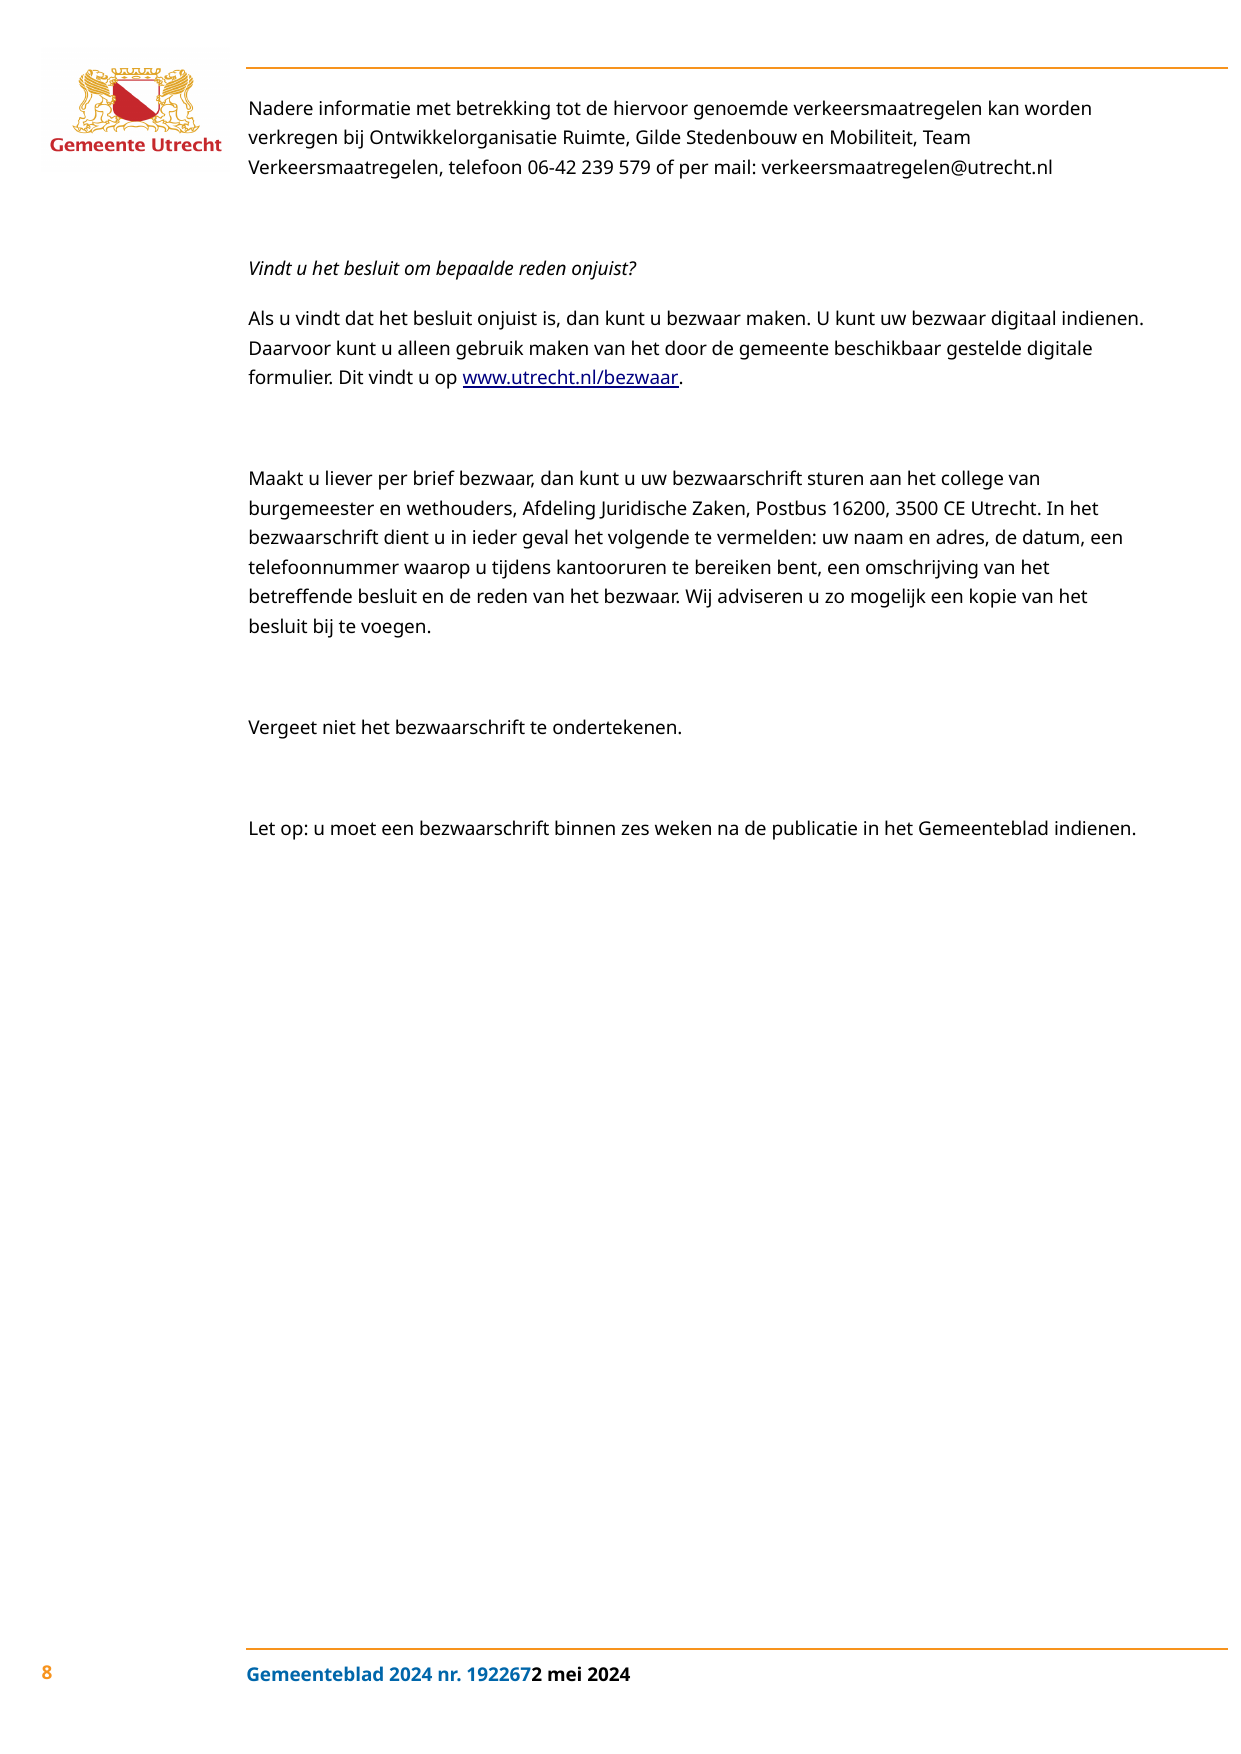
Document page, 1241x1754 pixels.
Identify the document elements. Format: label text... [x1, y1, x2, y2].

text Vindt u het besluit om bepaalde reden onjuist? [248, 255, 1152, 281]
text Let op: u moet een bezwaarschrift binnen zes weken na de publicatie in het Gemeenteblad indienen. [248, 815, 1152, 841]
text Vergeet niet het bezwaarschrift te ondertekenen. [248, 714, 1152, 740]
text Maakt u liever per brief bezwaar, dan kunt u uw bezwaarschrift sturen aan het college van burgemeester en wethouders, Afdeling Juridische Zaken, Postbus 16200, 3500 CE Utrecht. In het bezwaarschrift dient u in ieder geval het volgende te vermelden: uw naam en adres, de datum, een telefoonnummer waarop u tijdens kantooruren te bereiken bent, een omschrijving van het betreffende besluit en de reden van het bezwaar. Wij adviseren u zo mogelijk een kopie van het besluit bij te voegen. [248, 465, 1152, 639]
text Als u vindt dat het besluit onjuist is, dan kunt u bezwaar maken. U kunt uw bezwaar digitaal indienen. Daarvoor kunt u alleen gebruik maken van het door de gemeente beschikbaar gestelde digitale formulier. Dit vindt u op www.utrecht.nl/bezwaar. [248, 305, 1152, 390]
picture [41, 47, 231, 172]
text Nadere informatie met betrekking tot de hiervoor genoemde verkeersmaatregelen kan worden verkregen bij Ontwikkelorganisatie Ruimte, Gilde Stedenbouw en Mobiliteit, Team Verkeersmaatregelen, telefoon 06-42 239 579 of per mail: verkeersmaatregelen@utrecht.nl [248, 95, 1152, 180]
